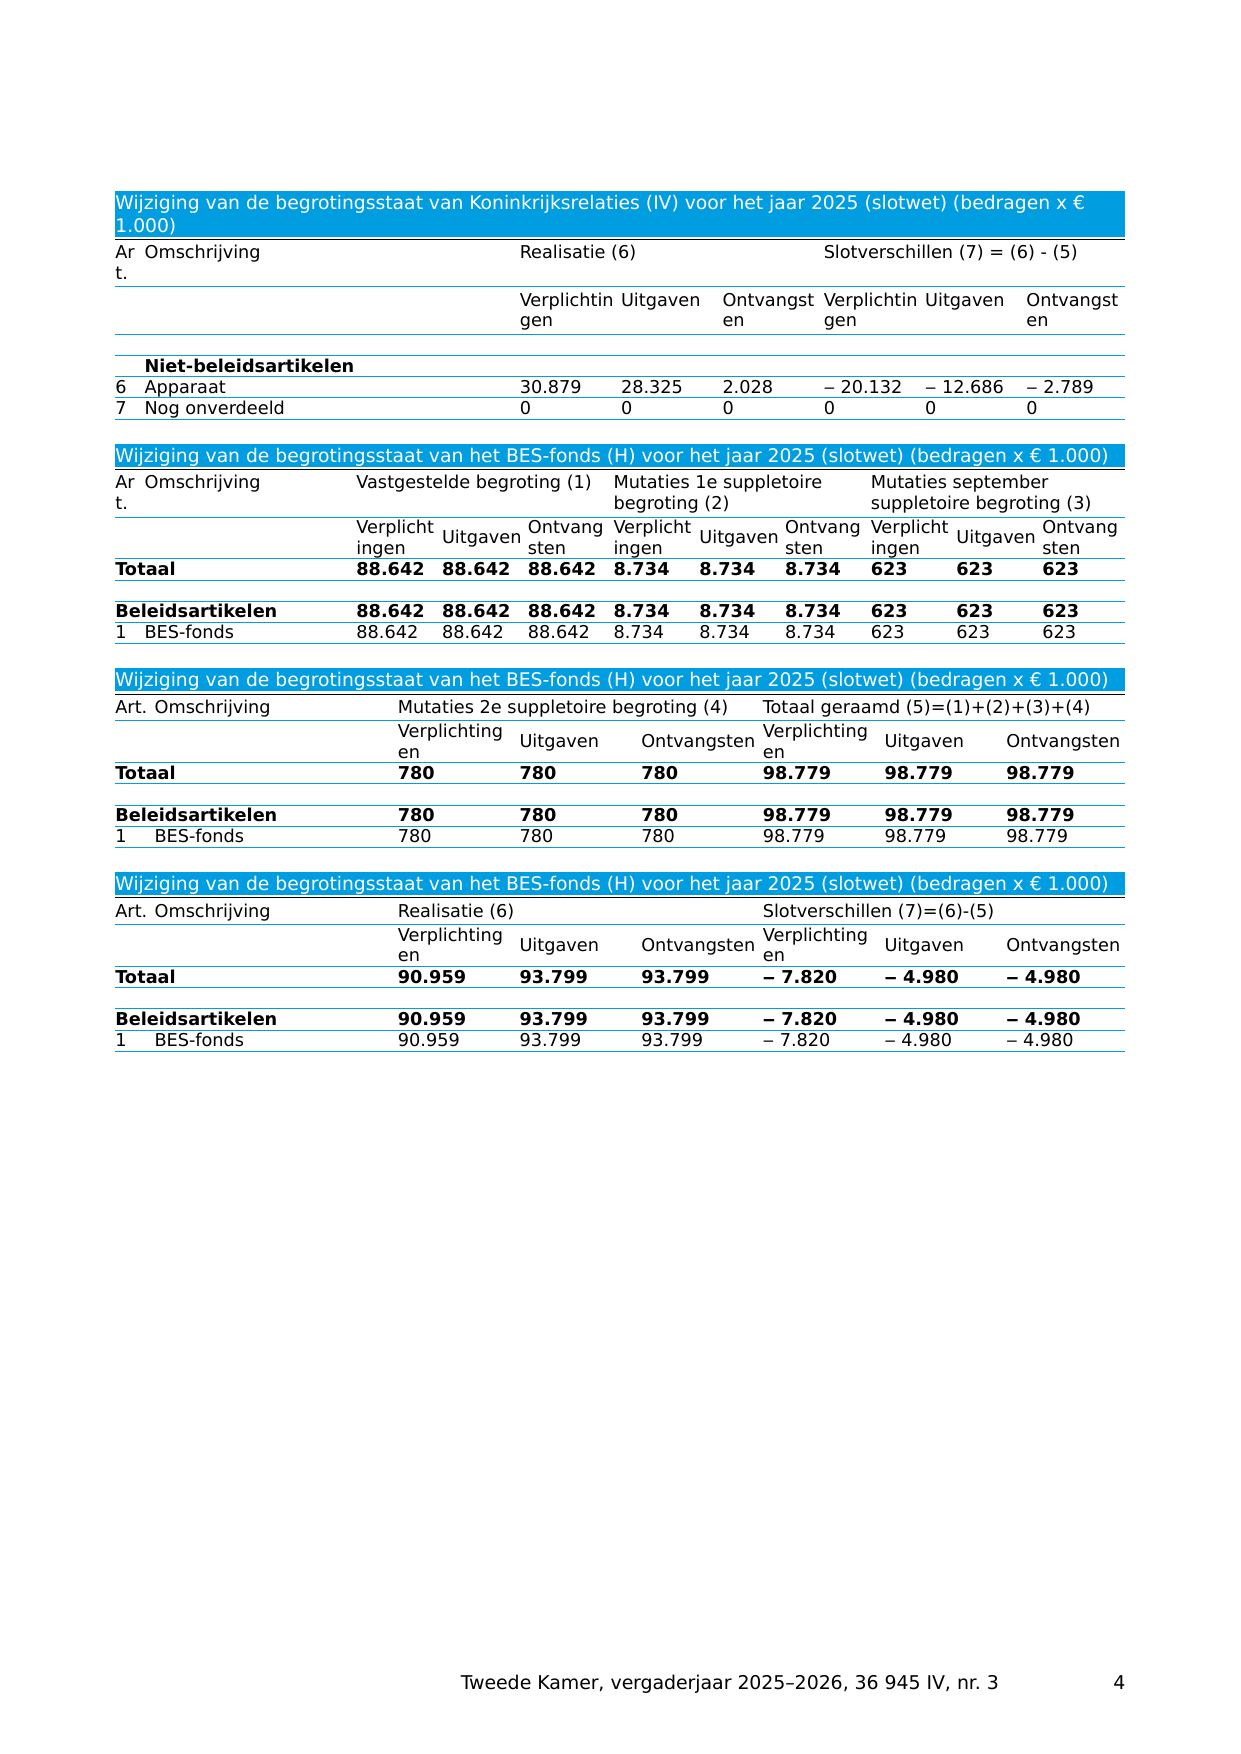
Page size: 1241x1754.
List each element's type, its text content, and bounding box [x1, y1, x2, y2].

table_cell ‒ 4.980 [881, 1031, 1003, 1051]
table_cell 8.734 [782, 559, 868, 579]
table_cell 88.642 [439, 623, 525, 643]
table_cell 98.779 [1003, 827, 1125, 847]
table_cell [151, 988, 395, 1008]
table_cell [115, 784, 151, 804]
table_cell Ontvangsten [525, 518, 610, 558]
table_cell 780 [638, 806, 760, 826]
table_cell ‒ 7.820 [760, 1031, 881, 1051]
table_cell [696, 581, 782, 601]
table_cell [1003, 988, 1125, 1008]
table_cell 623 [953, 559, 1039, 579]
table_cell 1 [115, 623, 141, 643]
table_cell ‒ 12.686 [922, 377, 1023, 397]
table_cell Realisatie (6) [395, 898, 760, 924]
table_cell Omschrijving [141, 470, 353, 517]
table_cell Uitgaven [618, 287, 719, 334]
table_cell Uitgaven [516, 925, 638, 966]
table_cell [922, 356, 1023, 376]
table_cell 98.779 [760, 763, 881, 783]
table_cell 93.799 [638, 1031, 760, 1051]
table_cell Beleidsartikelen [115, 602, 353, 622]
table_cell Ontvangsten [1003, 925, 1125, 966]
table_cell 7 [115, 398, 141, 418]
table_cell 780 [516, 806, 638, 826]
table_cell 8.734 [782, 623, 868, 643]
table_cell 90.959 [395, 1009, 516, 1029]
table_cell Apparaat [141, 377, 517, 397]
table_cell [618, 335, 719, 355]
table_cell [151, 925, 395, 966]
table_cell Ontvangsten [1023, 287, 1125, 334]
table_cell Beleidsartikelen [115, 1009, 395, 1029]
table_cell 0 [1023, 398, 1125, 418]
table_cell Uitgaven [922, 287, 1023, 334]
table_cell 8.734 [782, 602, 868, 622]
table_cell Ontvangsten [782, 518, 868, 558]
table_cell Verplichtingen [517, 287, 618, 334]
table_cell Art. [115, 240, 141, 286]
table_cell 88.642 [353, 559, 439, 579]
table_cell 780 [638, 827, 760, 847]
table_cell 98.779 [1003, 806, 1125, 826]
table_cell 780 [516, 827, 638, 847]
table_cell 93.799 [638, 967, 760, 987]
table_cell [618, 356, 719, 376]
table_cell ‒ 20.132 [821, 377, 922, 397]
table_cell 1 [115, 1031, 151, 1051]
table_cell 0 [719, 398, 821, 418]
table_cell [953, 581, 1039, 601]
table_cell [517, 356, 618, 376]
table_cell 90.959 [395, 967, 516, 987]
table_cell Verplichtingen [610, 518, 696, 558]
table_cell Verplichtingen [868, 518, 953, 558]
table_cell [760, 988, 881, 1008]
table_cell [821, 356, 922, 376]
table_cell 623 [868, 602, 953, 622]
table_cell [141, 518, 353, 558]
table_cell 623 [1039, 602, 1125, 622]
table_cell 623 [1039, 623, 1125, 643]
table_cell ‒ 4.980 [1003, 967, 1125, 987]
table_cell 0 [618, 398, 719, 418]
table_cell Realisatie (6) [517, 240, 821, 286]
table_cell 0 [517, 398, 618, 418]
table_cell 88.642 [525, 602, 610, 622]
table_cell Verplichtingen [760, 925, 881, 966]
table_cell [439, 581, 525, 601]
table_cell 93.799 [516, 1009, 638, 1029]
table_cell 623 [868, 623, 953, 643]
table_cell Uitgaven [881, 721, 1003, 762]
table_cell ‒ 4.980 [1003, 1031, 1125, 1051]
table_cell Uitgaven [696, 518, 782, 558]
table_cell [115, 925, 151, 966]
table_cell 8.734 [696, 602, 782, 622]
table_cell [115, 581, 141, 601]
table_cell [115, 721, 151, 762]
table_cell Vastgestelde begroting (1) [353, 470, 610, 517]
table_cell [115, 356, 141, 376]
table_cell 1 [115, 827, 151, 847]
table_cell [353, 581, 439, 601]
table_cell Ontvangsten [638, 925, 760, 966]
table_cell [517, 335, 618, 355]
table_cell [151, 784, 395, 804]
table_cell [516, 784, 638, 804]
table_cell Ontvangsten [1039, 518, 1125, 558]
table_cell ‒ 4.980 [881, 967, 1003, 987]
table_cell Uitgaven [881, 925, 1003, 966]
table_cell [115, 335, 141, 355]
table_cell [821, 335, 922, 355]
table_cell Mutaties 1e suppletoire begroting (2) [610, 470, 868, 517]
table_cell [141, 581, 353, 601]
table_cell [881, 784, 1003, 804]
table_cell 98.779 [881, 827, 1003, 847]
table_cell 780 [395, 827, 516, 847]
table_cell Mutaties 2e suppletoire begroting (4) [395, 695, 760, 720]
table_cell [141, 335, 517, 355]
table_cell Totaal [115, 763, 395, 783]
table_cell [395, 988, 516, 1008]
table_cell Verplichtingen [760, 721, 881, 762]
table_cell Beleidsartikelen [115, 806, 395, 826]
table_cell 88.642 [439, 559, 525, 579]
table_cell Totaal [115, 967, 395, 987]
table_cell 98.779 [881, 763, 1003, 783]
table_cell Totaal geraamd (5)=(1)+(2)+(3)+(4) [760, 695, 1125, 720]
table_cell Slotverschillen (7) = (6) - (5) [821, 240, 1125, 286]
table_cell Art. [115, 898, 151, 924]
table_cell 93.799 [516, 967, 638, 987]
table_cell [610, 581, 696, 601]
table_cell [760, 784, 881, 804]
table_cell [115, 988, 151, 1008]
table_cell 780 [638, 763, 760, 783]
table_cell 780 [395, 806, 516, 826]
table_cell 93.799 [516, 1031, 638, 1051]
table_cell Verplichtingen [353, 518, 439, 558]
table_cell 8.734 [696, 623, 782, 643]
table_cell Verplichtingen [395, 721, 516, 762]
table_cell [719, 335, 821, 355]
table_cell 28.325 [618, 377, 719, 397]
table_cell Mutaties september suppletoire begroting (3) [868, 470, 1125, 517]
table_cell BES-fonds [151, 1031, 395, 1051]
table_cell 98.779 [1003, 763, 1125, 783]
table_cell Art. [115, 470, 141, 517]
table_cell 88.642 [353, 602, 439, 622]
table_cell [638, 784, 760, 804]
table_cell 98.779 [760, 827, 881, 847]
table_cell Ontvangsten [719, 287, 821, 334]
table_cell 30.879 [517, 377, 618, 397]
table_cell Omschrijving [151, 695, 395, 720]
table_cell 780 [395, 763, 516, 783]
table_cell Ontvangsten [1003, 721, 1125, 762]
table_cell [1039, 581, 1125, 601]
table_cell [638, 988, 760, 1008]
table_cell 623 [1039, 559, 1125, 579]
table_cell [782, 581, 868, 601]
table_cell [395, 784, 516, 804]
table_cell BES-fonds [141, 623, 353, 643]
table_cell 623 [953, 623, 1039, 643]
table_cell ‒ 2.789 [1023, 377, 1125, 397]
table_cell [1023, 356, 1125, 376]
table_cell ‒ 7.820 [760, 1009, 881, 1029]
table_cell [1003, 784, 1125, 804]
table_cell [115, 518, 141, 558]
table_cell [922, 335, 1023, 355]
table_cell 2.028 [719, 377, 821, 397]
table_cell 8.734 [610, 623, 696, 643]
table_cell 0 [922, 398, 1023, 418]
table_cell Uitgaven [953, 518, 1039, 558]
table_cell Slotverschillen (7)=(6)-(5) [760, 898, 1125, 924]
table_cell [868, 581, 953, 601]
table_cell 623 [953, 602, 1039, 622]
table_cell [525, 581, 610, 601]
table_cell 88.642 [439, 602, 525, 622]
table_cell Verplichtingen [395, 925, 516, 966]
table_cell 623 [868, 559, 953, 579]
table_cell 98.779 [760, 806, 881, 826]
table_cell [115, 287, 141, 334]
table_cell 90.959 [395, 1031, 516, 1051]
table_cell 6 [115, 377, 141, 397]
table_cell Ontvangsten [638, 721, 760, 762]
table_cell [151, 721, 395, 762]
table_cell [881, 988, 1003, 1008]
table_cell ‒ 4.980 [1003, 1009, 1125, 1029]
table_cell Uitgaven [439, 518, 525, 558]
table_cell [516, 988, 638, 1008]
table_cell 8.734 [610, 559, 696, 579]
table_cell Art. [115, 695, 151, 720]
table_cell Nog onverdeeld [141, 398, 517, 418]
table_cell Omschrijving [151, 898, 395, 924]
table_cell 88.642 [525, 559, 610, 579]
table_cell [141, 287, 517, 334]
table_cell Uitgaven [516, 721, 638, 762]
table_cell 0 [821, 398, 922, 418]
table_cell Verplichtingen [821, 287, 922, 334]
table_cell 8.734 [610, 602, 696, 622]
table_cell 93.799 [638, 1009, 760, 1029]
table_cell ‒ 7.820 [760, 967, 881, 987]
table_cell ‒ 4.980 [881, 1009, 1003, 1029]
table_cell 98.779 [881, 806, 1003, 826]
table_cell 8.734 [696, 559, 782, 579]
table_cell [719, 356, 821, 376]
table_cell 88.642 [353, 623, 439, 643]
table_cell Niet-beleidsartikelen [141, 356, 517, 376]
table_cell 88.642 [525, 623, 610, 643]
table_cell [1023, 335, 1125, 355]
table_cell Totaal [115, 559, 353, 579]
table_cell Omschrijving [141, 240, 517, 286]
table_cell BES-fonds [151, 827, 395, 847]
table_cell 780 [516, 763, 638, 783]
